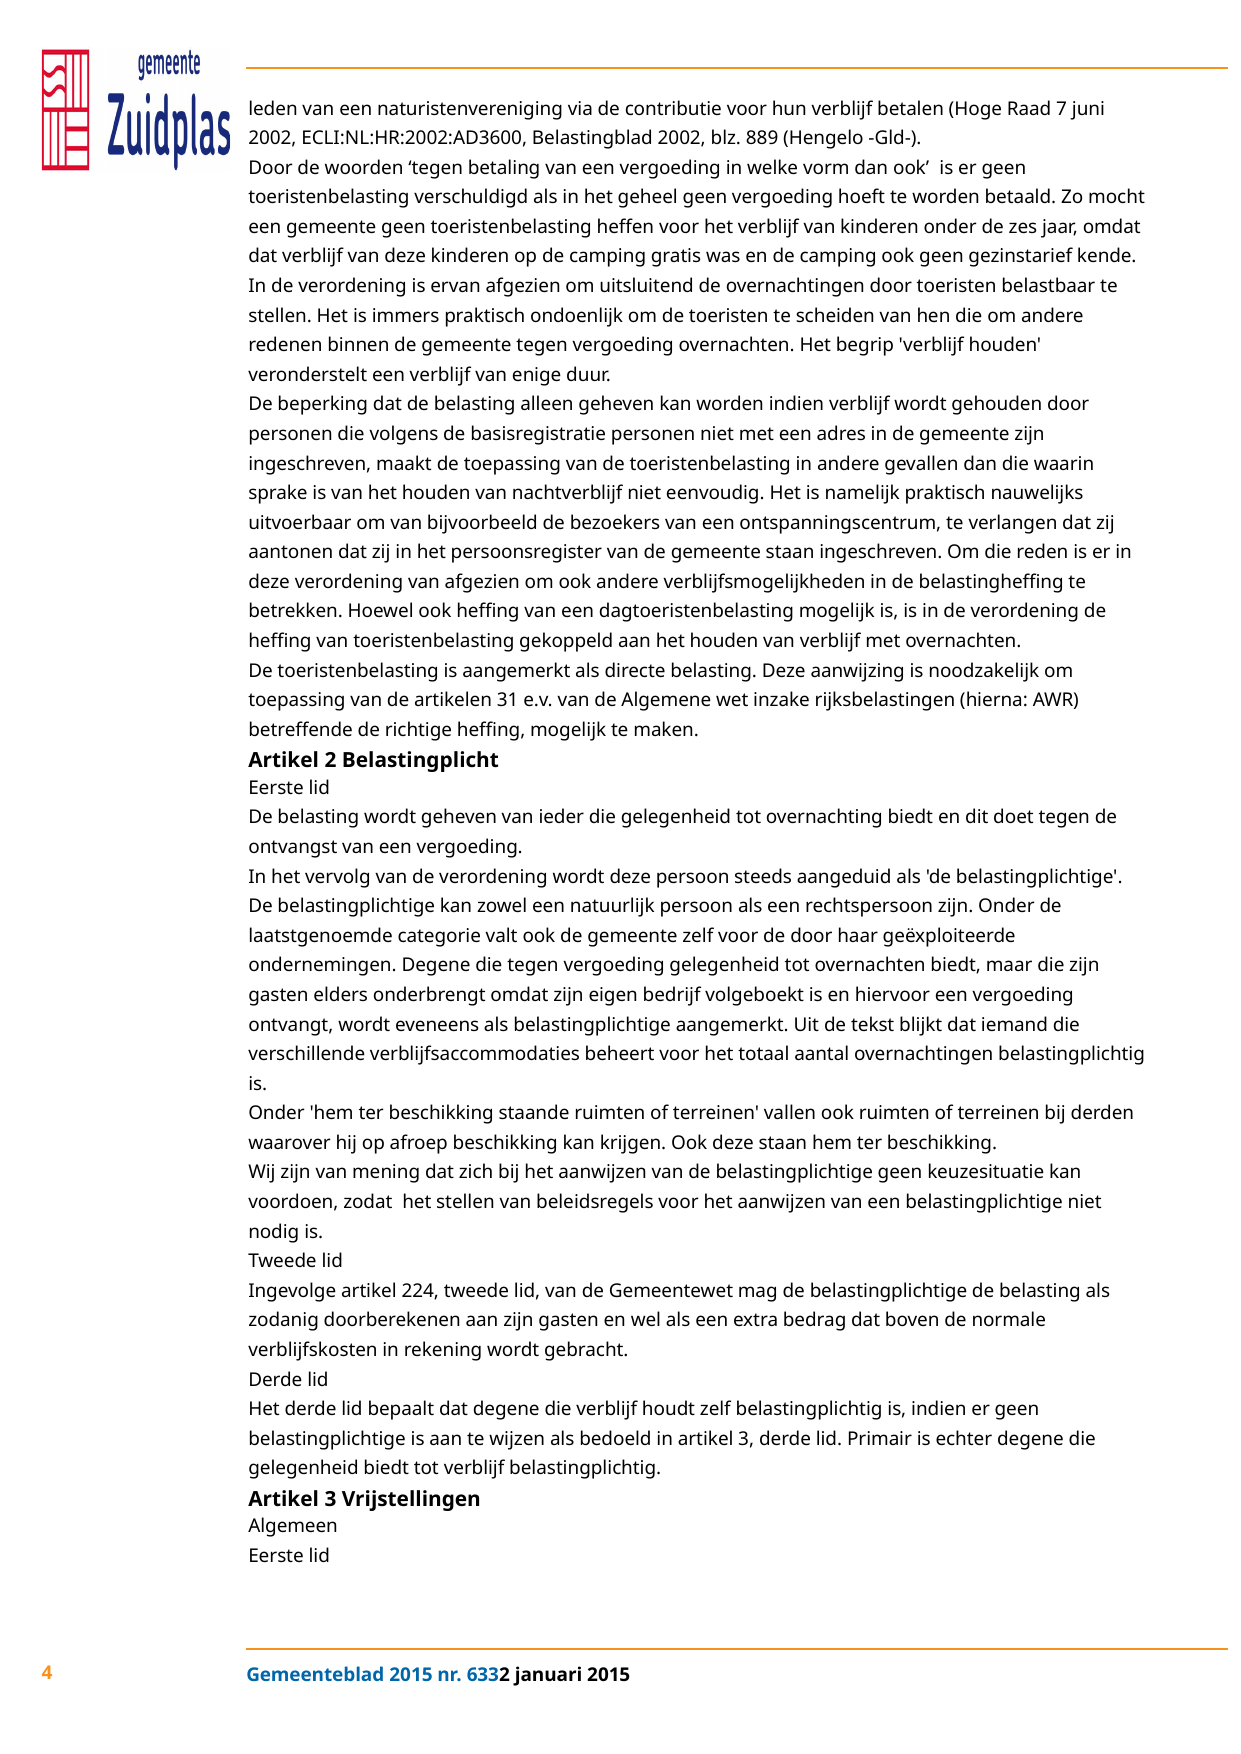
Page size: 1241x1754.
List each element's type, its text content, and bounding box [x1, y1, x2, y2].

text De toeristenbelasting is aangemerkt als directe belasting. Deze aanwijzing is noodzakelijk om toepassing van de artikelen 31 e.v. van de Algemene wet inzake rijksbelastingen (hierna: AWR) betreffende de richtige heffing, mogelijk te maken. [248, 657, 1152, 742]
text De belasting wordt geheven van ieder die gelegenheid tot overnachting biedt en dit doet tegen de ontvangst van een vergoeding. [248, 804, 1152, 859]
text Wij zijn van mening dat zich bij het aanwijzen van de belastingplichtige geen keuzesituatie kan voordoen, zodat het stellen van beleidsregels voor het aanwijzen van een belastingplichtige niet nodig is. [248, 1159, 1152, 1243]
picture [41, 47, 231, 172]
text Artikel 3 Vrijstellingen [248, 1484, 1152, 1512]
text Derde lid [248, 1366, 1152, 1391]
text Tweede lid [248, 1247, 1152, 1273]
text Onder 'hem ter beschikking staande ruimten of terreinen' vallen ook ruimten of terreinen bij derden waarover hij op afroep beschikking kan krijgen. Ook deze staan hem ter beschikking. [248, 1099, 1152, 1155]
text De belastingplichtige kan zowel een natuurlijk persoon als een rechtspersoon zijn. Onder de laatstgenoemde categorie valt ook de gemeente zelf voor de door haar geëxploiteerde ondernemingen. Degene die tegen vergoeding gelegenheid tot overnachten biedt, maar die zijn gasten elders onderbrengt omdat zijn eigen bedrijf volgeboekt is en hiervoor een vergoeding ontvangt, wordt eveneens als belastingplichtige aangemerkt. Uit de tekst blijkt dat iemand die verschillende verblijfsaccommodaties beheert voor het totaal aantal overnachtingen belastingplichtig is. [248, 892, 1152, 1096]
text De beperking dat de belasting alleen geheven kan worden indien verblijf wordt gehouden door personen die volgens de basisregistratie personen niet met een adres in de gemeente zijn ingeschreven, maakt de toepassing van de toeristenbelasting in andere gevallen dan die waarin sprake is van het houden van nachtverblijf niet eenvoudig. Het is namelijk praktisch nauwelijks uitvoerbaar om van bijvoorbeeld de bezoekers van een ontspanningscentrum, te verlangen dat zij aantonen dat zij in het persoonsregister van de gemeente staan ingeschreven. Om die reden is er in deze verordening van afgezien om ook andere verblijfsmogelijkheden in de belastingheffing te betrekken. Hoewel ook heffing van een dagtoeristenbelasting mogelijk is, is in de verordening de heffing van toeristenbelasting gekoppeld aan het houden van verblijf met overnachten. [248, 391, 1152, 653]
text Eerste lid [248, 1542, 1152, 1568]
text leden van een naturistenvereniging via de contributie voor hun verblijf betalen (Hoge Raad 7 juni 2002, ECLI:NL:HR:2002:AD3600, Belastingblad 2002, blz. 889 (Hengelo -Gld-). [248, 95, 1152, 150]
text Artikel 2 Belastingplicht [248, 746, 1152, 774]
text Algemeen [248, 1512, 1152, 1538]
text Door de woorden ‘tegen betaling van een vergoeding in welke vorm dan ook’ is er geen toeristenbelasting verschuldigd als in het geheel geen vergoeding hoeft te worden betaald. Zo mocht een gemeente geen toeristenbelasting heffen voor het verblijf van kinderen onder de zes jaar, omdat dat verblijf van deze kinderen op de camping gratis was en de camping ook geen gezinstarief kende. [248, 154, 1152, 268]
text Eerste lid [248, 774, 1152, 800]
text Het derde lid bepaalt dat degene die verblijf houdt zelf belastingplichtig is, indien er geen belastingplichtige is aan te wijzen als bedoeld in artikel 3, derde lid. Primair is echter degene die gelegenheid biedt tot verblijf belastingplichtig. [248, 1395, 1152, 1480]
text Ingevolge artikel 224, tweede lid, van de Gemeentewet mag de belastingplichtige de belasting als zodanig doorberekenen aan zijn gasten en wel als een extra bedrag dat boven de normale verblijfskosten in rekening wordt gebracht. [248, 1277, 1152, 1362]
text In het vervolg van de verordening wordt deze persoon steeds aangeduid als 'de belastingplichtige'. [248, 863, 1152, 888]
text In de verordening is ervan afgezien om uitsluitend de overnachtingen door toeristen belastbaar te stellen. Het is immers praktisch ondoenlijk om de toeristen te scheiden van hen die om andere redenen binnen de gemeente tegen vergoeding overnachten. Het begrip 'verblijf houden' veronderstelt een verblijf van enige duur. [248, 272, 1152, 387]
